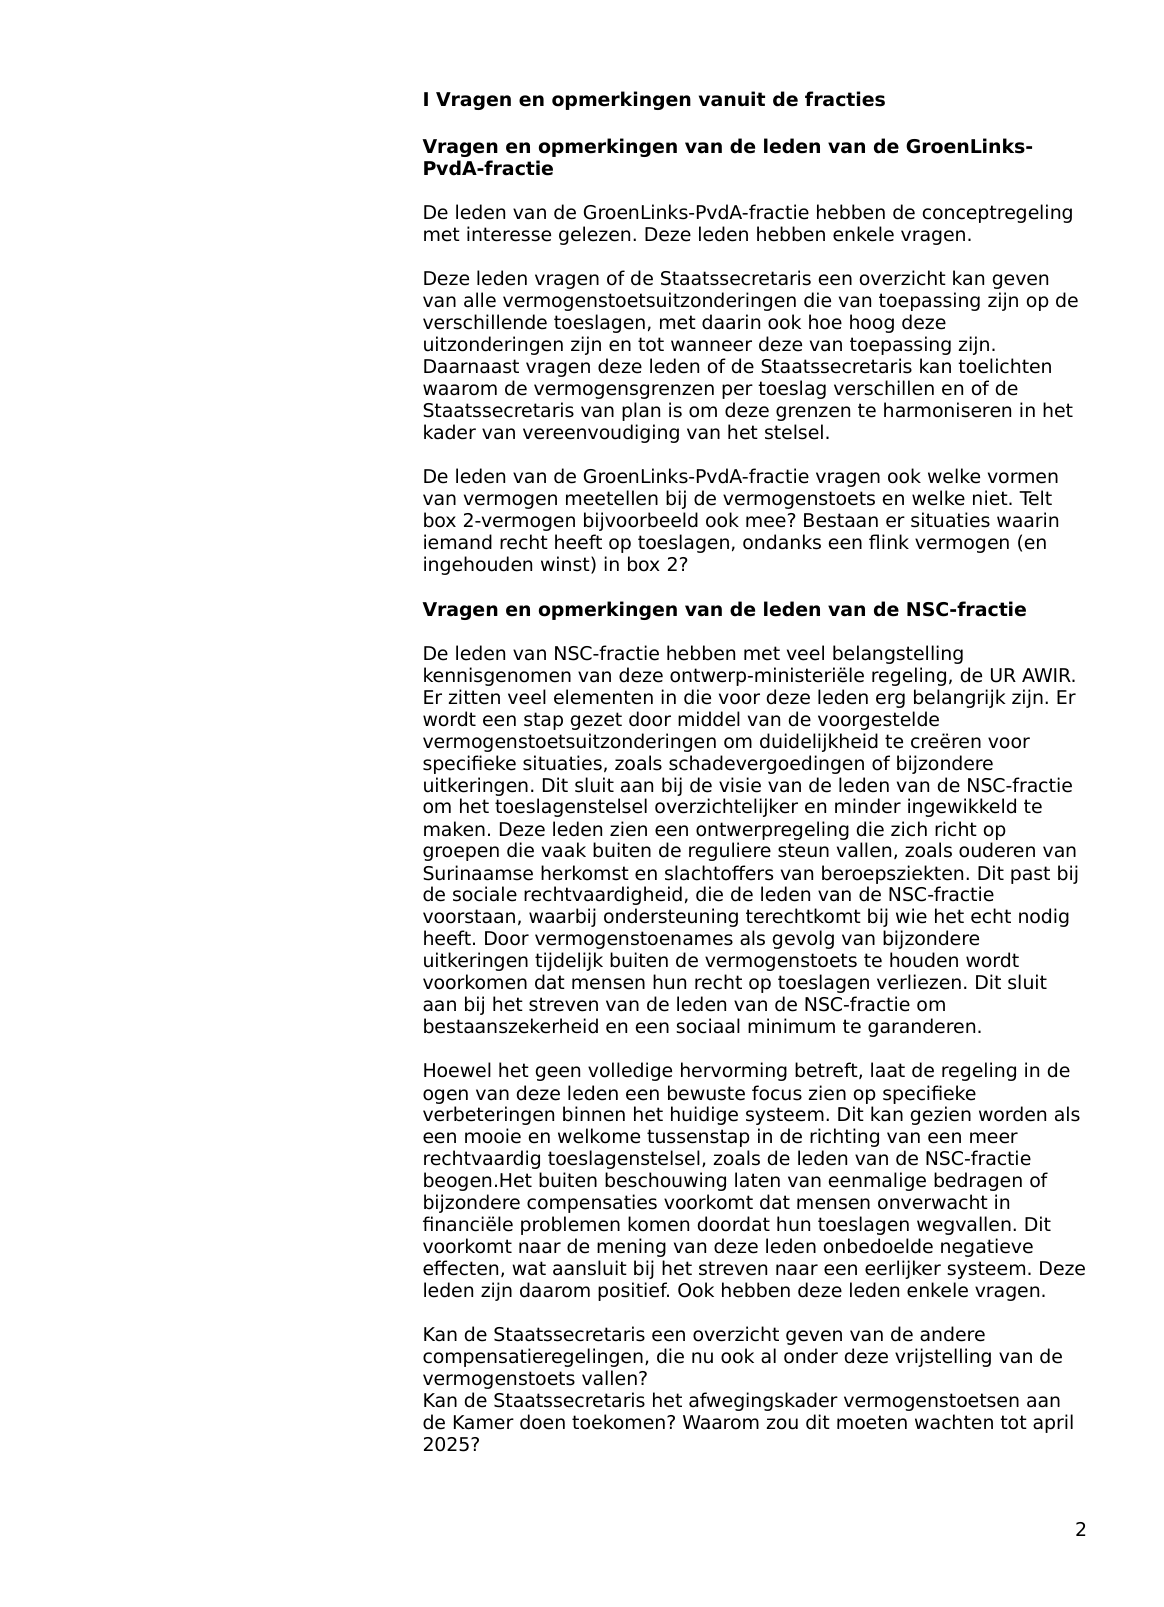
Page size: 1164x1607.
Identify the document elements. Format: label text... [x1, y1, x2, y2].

text Deze leden vragen of de Staatssecretaris een overzicht kan geven van alle vermogenstoetsuitzonderingen die van toepassing zijn op de verschillende toeslagen, met daarin ook hoe hoog deze uitzonderingen zijn en tot wanneer deze van toepassing zijn. Daarnaast vragen deze leden of de Staatssecretaris kan toelichten waarom de vermogensgrenzen per toeslag verschillen en of de Staatssecretaris van plan is om deze grenzen te harmoniseren in het kader van vereenvoudiging van het stelsel. [422, 268, 1087, 444]
text Hoewel het geen volledige hervorming betreft, laat de regeling in de ogen van deze leden een bewuste focus zien op specifieke verbeteringen binnen het huidige systeem. Dit kan gezien worden als een mooie en welkome tussenstap in de richting van een meer rechtvaardig toeslagenstelsel, zoals de leden van de NSC-fractie beogen.Het buiten beschouwing laten van eenmalige bedragen of bijzondere compensaties voorkomt dat mensen onverwacht in financiële problemen komen doordat hun toeslagen wegvallen. Dit voorkomt naar de mening van deze leden onbedoelde negatieve effecten, wat aansluit bij het streven naar een eerlijker systeem. Deze leden zijn daarom positief. Ook hebben deze leden enkele vragen. [422, 1060, 1087, 1302]
text Kan de Staatssecretaris het afwegingskader vermogenstoetsen aan de Kamer doen toekomen? Waarom zou dit moeten wachten tot april 2025? [422, 1390, 1087, 1456]
subtitle I Vragen en opmerkingen vanuit de fracties [422, 89, 1087, 111]
text De leden van de GroenLinks-PvdA-fractie vragen ook welke vormen van vermogen meetellen bij de vermogenstoets en welke niet. Telt box 2-vermogen bijvoorbeeld ook mee? Bestaan er situaties waarin iemand recht heeft op toeslagen, ondanks een flink vermogen (en ingehouden winst) in box 2? [422, 466, 1087, 576]
text De leden van de GroenLinks-PvdA-fractie hebben de conceptregeling met interesse gelezen. Deze leden hebben enkele vragen. [422, 202, 1087, 246]
subtitle Vragen en opmerkingen van de leden van de NSC-fractie [422, 598, 1087, 620]
text De leden van NSC-fractie hebben met veel belangstelling kennisgenomen van deze ontwerp-ministeriële regeling, de UR AWIR. Er zitten veel elementen in die voor deze leden erg belangrijk zijn. Er wordt een stap gezet door middel van de voorgestelde vermogenstoetsuitzonderingen om duidelijkheid te creëren voor specifieke situaties, zoals schadevergoedingen of bijzondere uitkeringen. Dit sluit aan bij de visie van de leden van de NSC-fractie om het toeslagenstelsel overzichtelijker en minder ingewikkeld te maken. Deze leden zien een ontwerpregeling die zich richt op groepen die vaak buiten de reguliere steun vallen, zoals ouderen van Surinaamse herkomst en slachtoffers van beroepsziekten. Dit past bij de sociale rechtvaardigheid, die de leden van de NSC-fractie voorstaan, waarbij ondersteuning terechtkomt bij wie het echt nodig heeft. Door vermogenstoenames als gevolg van bijzondere uitkeringen tijdelijk buiten de vermogenstoets te houden wordt voorkomen dat mensen hun recht op toeslagen verliezen. Dit sluit aan bij het streven van de leden van de NSC-fractie om bestaanszekerheid en een sociaal minimum te garanderen. [422, 643, 1087, 1038]
subtitle Vragen en opmerkingen van de leden van de GroenLinks-PvdA-fractie [422, 136, 1087, 180]
text Kan de Staatssecretaris een overzicht geven van de andere compensatieregelingen, die nu ook al onder deze vrijstelling van de vermogenstoets vallen? [422, 1324, 1087, 1390]
